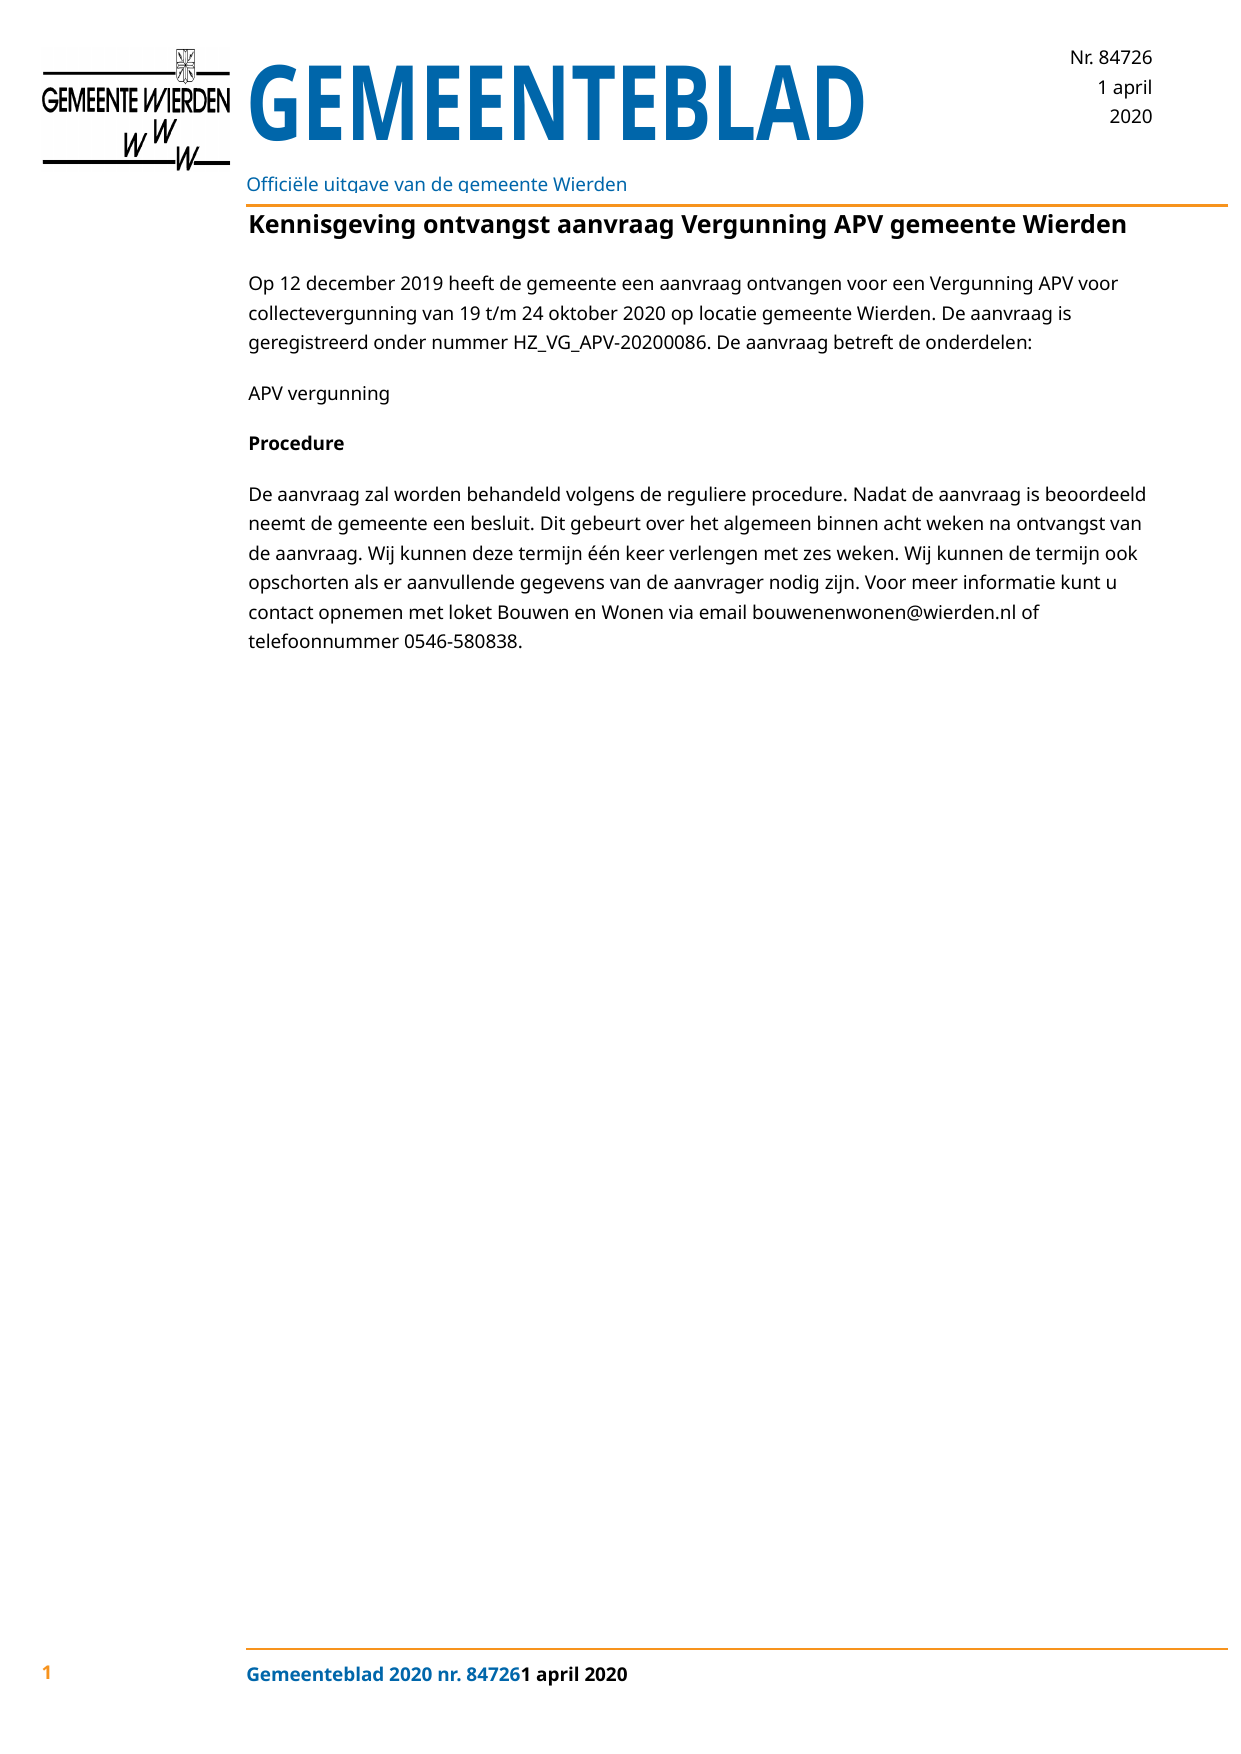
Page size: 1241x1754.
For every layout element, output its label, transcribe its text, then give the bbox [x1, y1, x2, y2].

text Kennisgeving ontvangst aanvraag Vergunning APV gemeente Wierden [248, 207, 1152, 241]
text Procedure [248, 430, 1152, 456]
text Op 12 december 2019 heeft de gemeente een aanvraag ontvangen voor een Vergunning APV voor collectevergunning van 19 t/m 24 oktober 2020 op locatie gemeente Wierden. De aanvraag is geregistreerd onder nummer HZ_VG_APV-20200086. De aanvraag betreft de onderdelen: [248, 270, 1152, 355]
picture [41, 47, 231, 172]
text De aanvraag zal worden behandeld volgens de reguliere procedure. Nadat de aanvraag is beoordeeld neemt de gemeente een besluit. Dit gebeurt over het algemeen binnen acht weken na ontvangst van de aanvraag. Wij kunnen deze termijn één keer verlengen met zes weken. Wij kunnen de termijn ook opschorten als er aanvullende gegevens van de aanvrager nodig zijn. Voor meer informatie kunt u contact opnemen met loket Bouwen en Wonen via email bouwenenwonen@wierden.nl of telefoonnummer 0546-580838. [248, 481, 1152, 654]
text APV vergunning [248, 380, 1152, 406]
